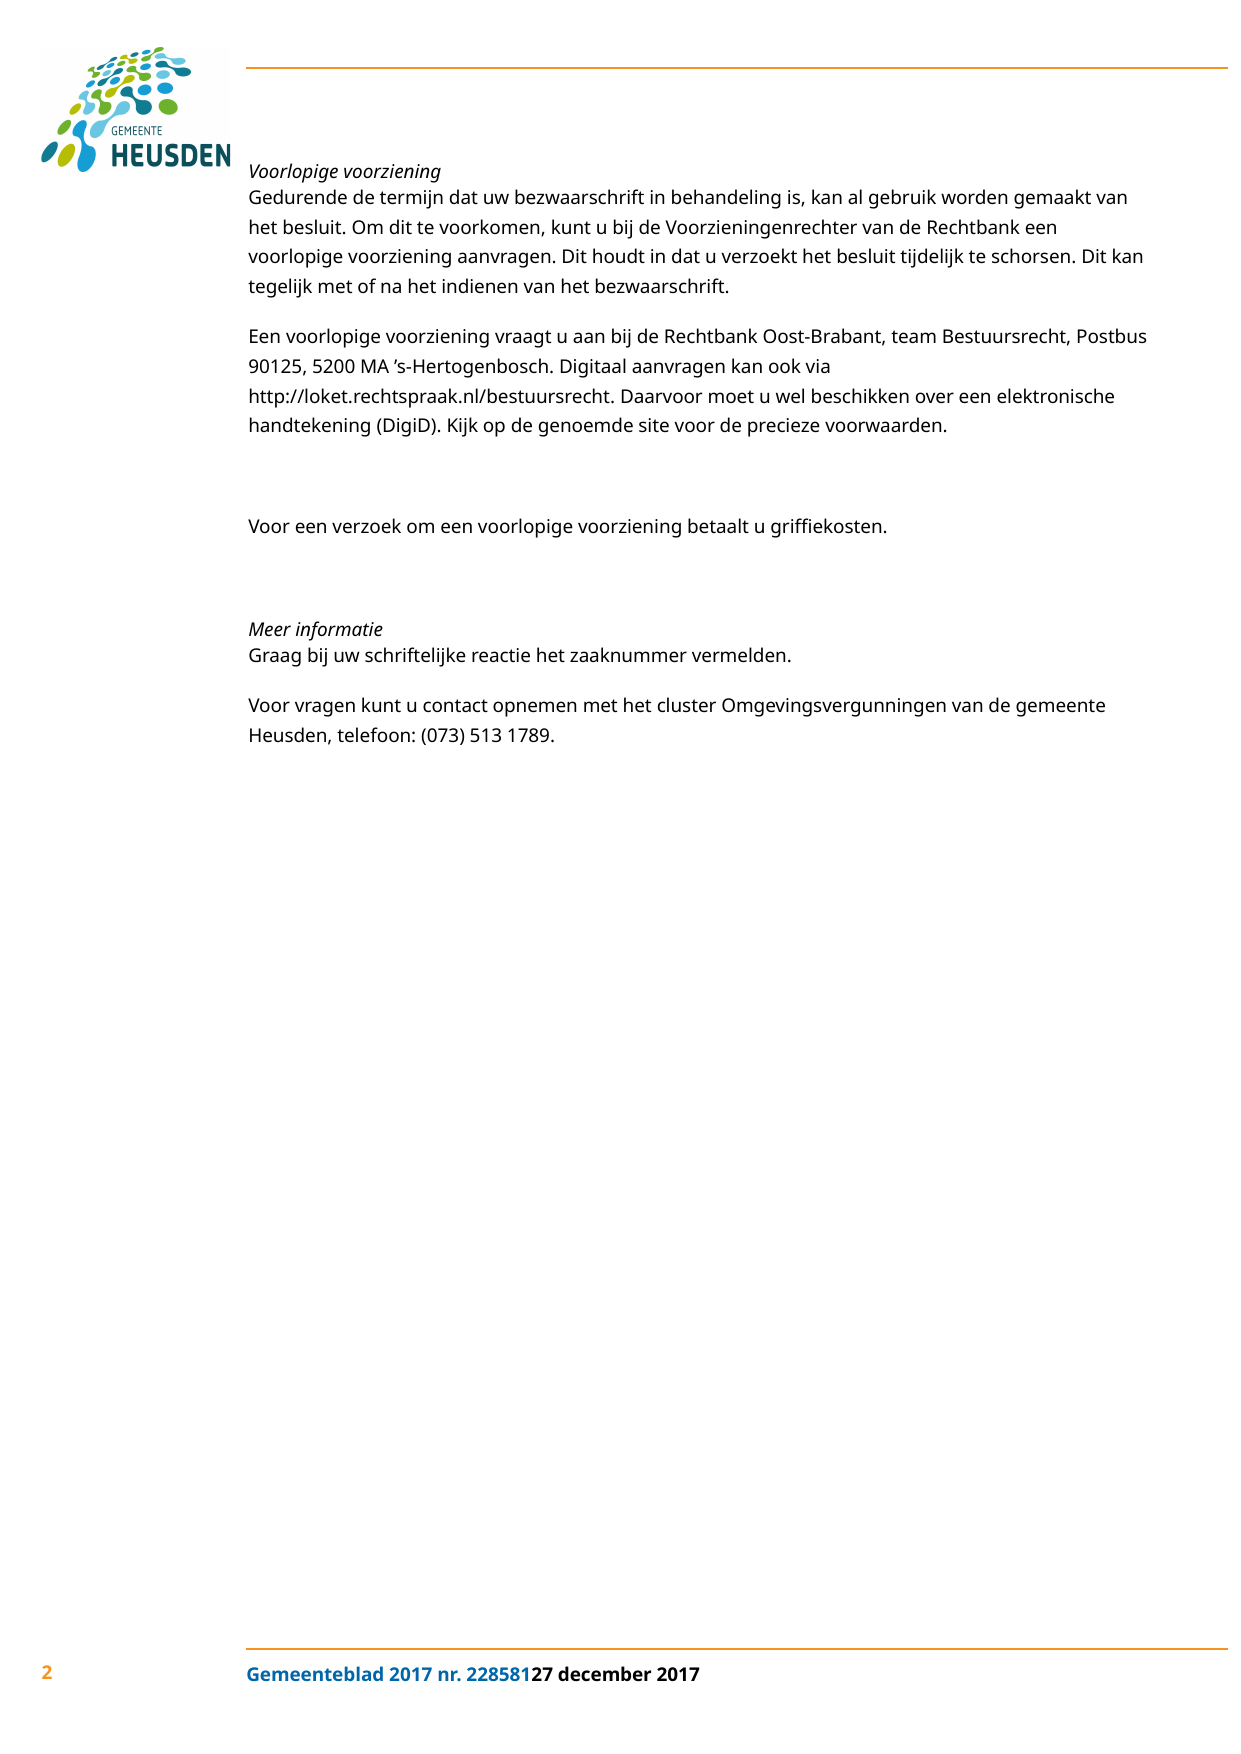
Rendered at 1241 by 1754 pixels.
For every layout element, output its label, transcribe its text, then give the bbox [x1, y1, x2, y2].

picture [41, 47, 231, 172]
text Een voorlopige voorziening vraagt u aan bij de Rechtbank Oost-Brabant, team Bestuursrecht, Postbus 90125, 5200 MA ’s-Hertogenbosch. Digitaal aanvragen kan ook via http://loket.rechtspraak.nl/bestuursrecht. Daarvoor moet u wel beschikken over een elektronische handtekening (DigiD). Kijk op de genoemde site voor de precieze voorwaarden. [248, 324, 1152, 438]
text Meer informatie [248, 616, 1152, 642]
text Voorlopige voorziening [248, 159, 1152, 184]
text Gedurende de termijn dat uw bezwaarschrift in behandeling is, kan al gebruik worden gemaakt van het besluit. Om dit te voorkomen, kunt u bij de Voorzieningenrechter van de Rechtbank een voorlopige voorziening aanvragen. Dit houdt in dat u verzoekt het besluit tijdelijk te schorsen. Dit kan tegelijk met of na het indienen van het bezwaarschrift. [248, 184, 1152, 299]
text Graag bij uw schriftelijke reactie het zaaknummer vermelden. [248, 642, 1152, 668]
text Voor vragen kunt u contact opnemen met het cluster Omgevingsvergunningen van de gemeente Heusden, telefoon: (073) 513 1789. [248, 693, 1152, 748]
text Voor een verzoek om een voorlopige voorziening betaalt u griffiekosten. [248, 513, 1152, 539]
